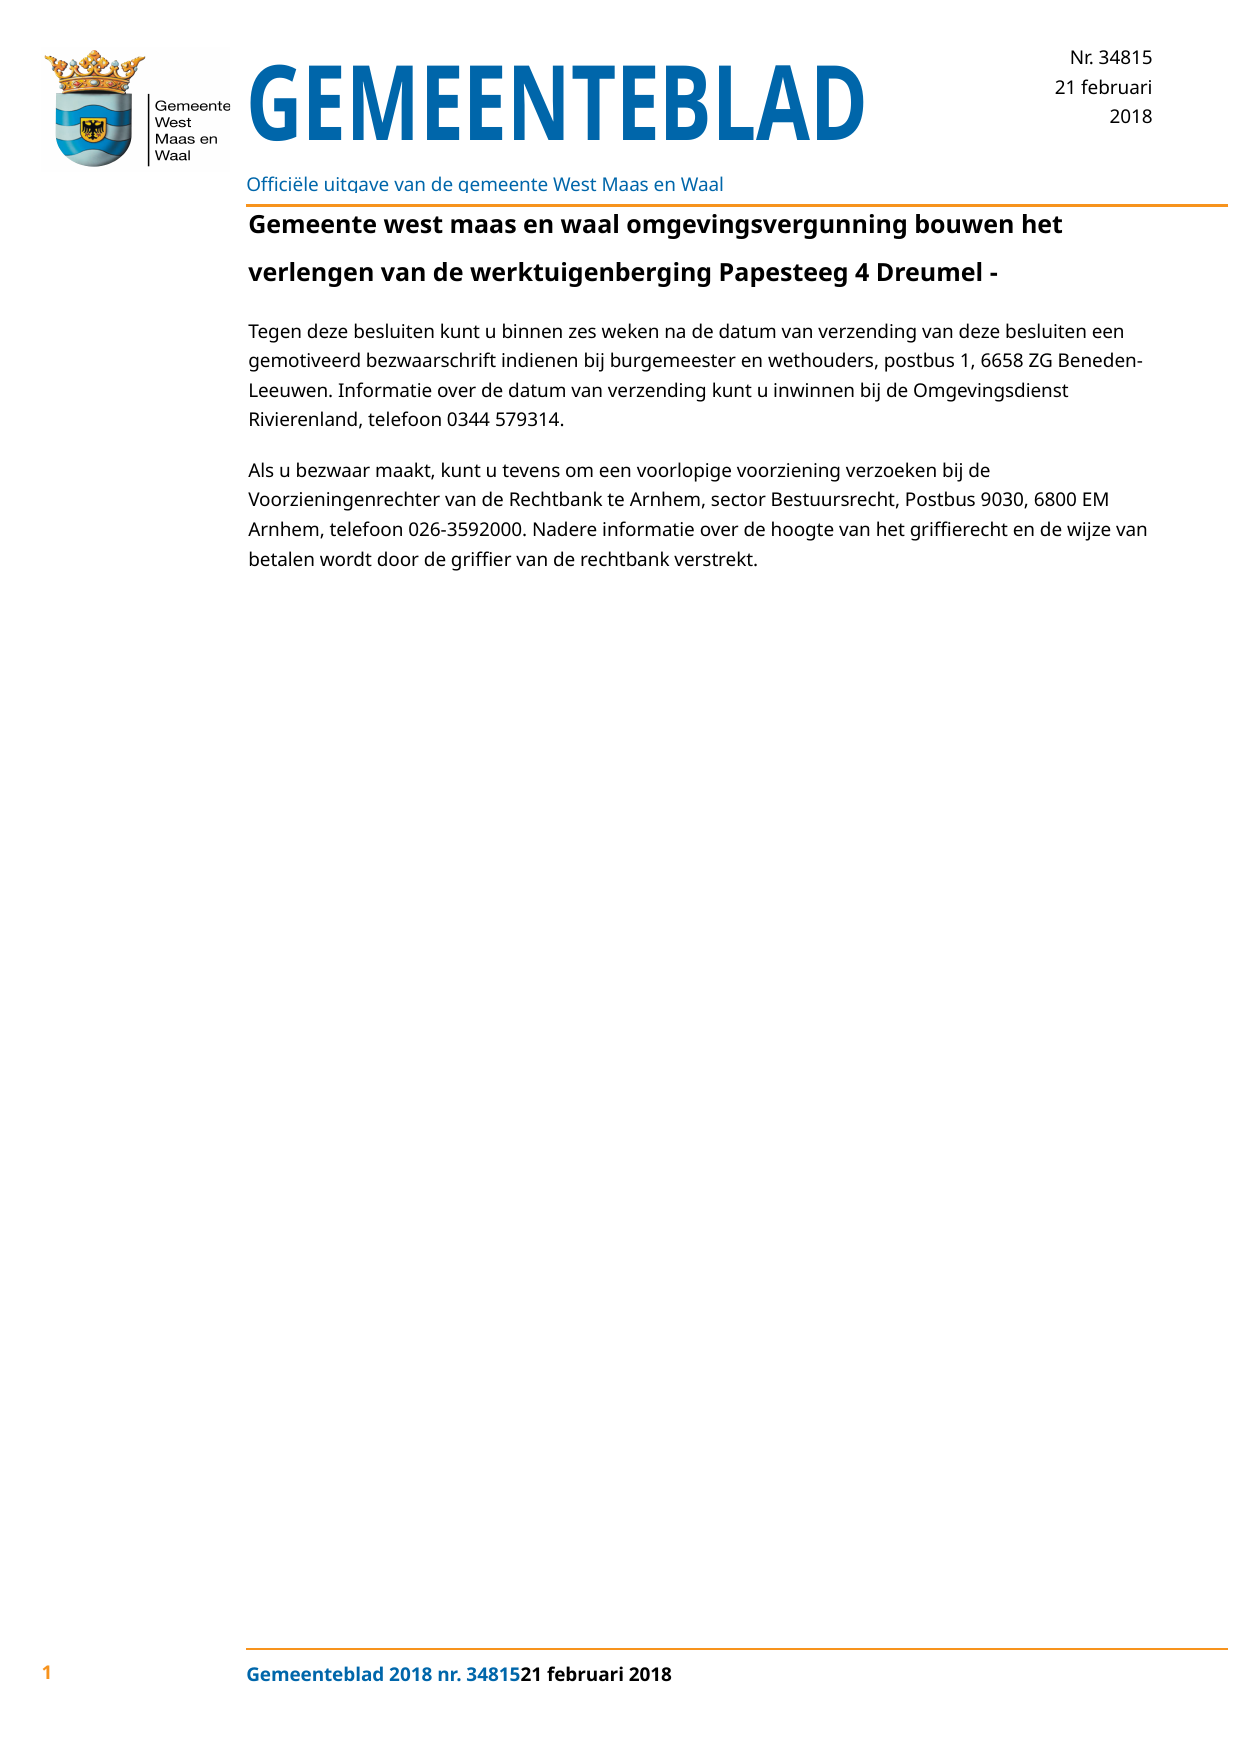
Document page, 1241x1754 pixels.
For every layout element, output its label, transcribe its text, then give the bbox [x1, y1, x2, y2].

picture [41, 47, 231, 172]
text Gemeente west maas en waal omgevingsvergunning bouwen het verlengen van de werktuigenberging Papesteeg 4 Dreumel - [248, 207, 1152, 288]
text Tegen deze besluiten kunt u binnen zes weken na de datum van verzending van deze besluiten een gemotiveerd bezwaarschrift indienen bij burgemeester en wethouders, postbus 1, 6658 ZG Beneden-Leeuwen. Informatie over de datum van verzending kunt u inwinnen bij de Omgevingsdienst Rivierenland, telefoon 0344 579314. [248, 318, 1152, 432]
text Als u bezwaar maakt, kunt u tevens om een voorlopige voorziening verzoeken bij de Voorzieningenrechter van de Rechtbank te Arnhem, sector Bestuursrecht, Postbus 9030, 6800 EM Arnhem, telefoon 026-3592000. Nadere informatie over de hoogte van het griffierecht en de wijze van betalen wordt door de griffier van de rechtbank verstrekt. [248, 457, 1152, 572]
